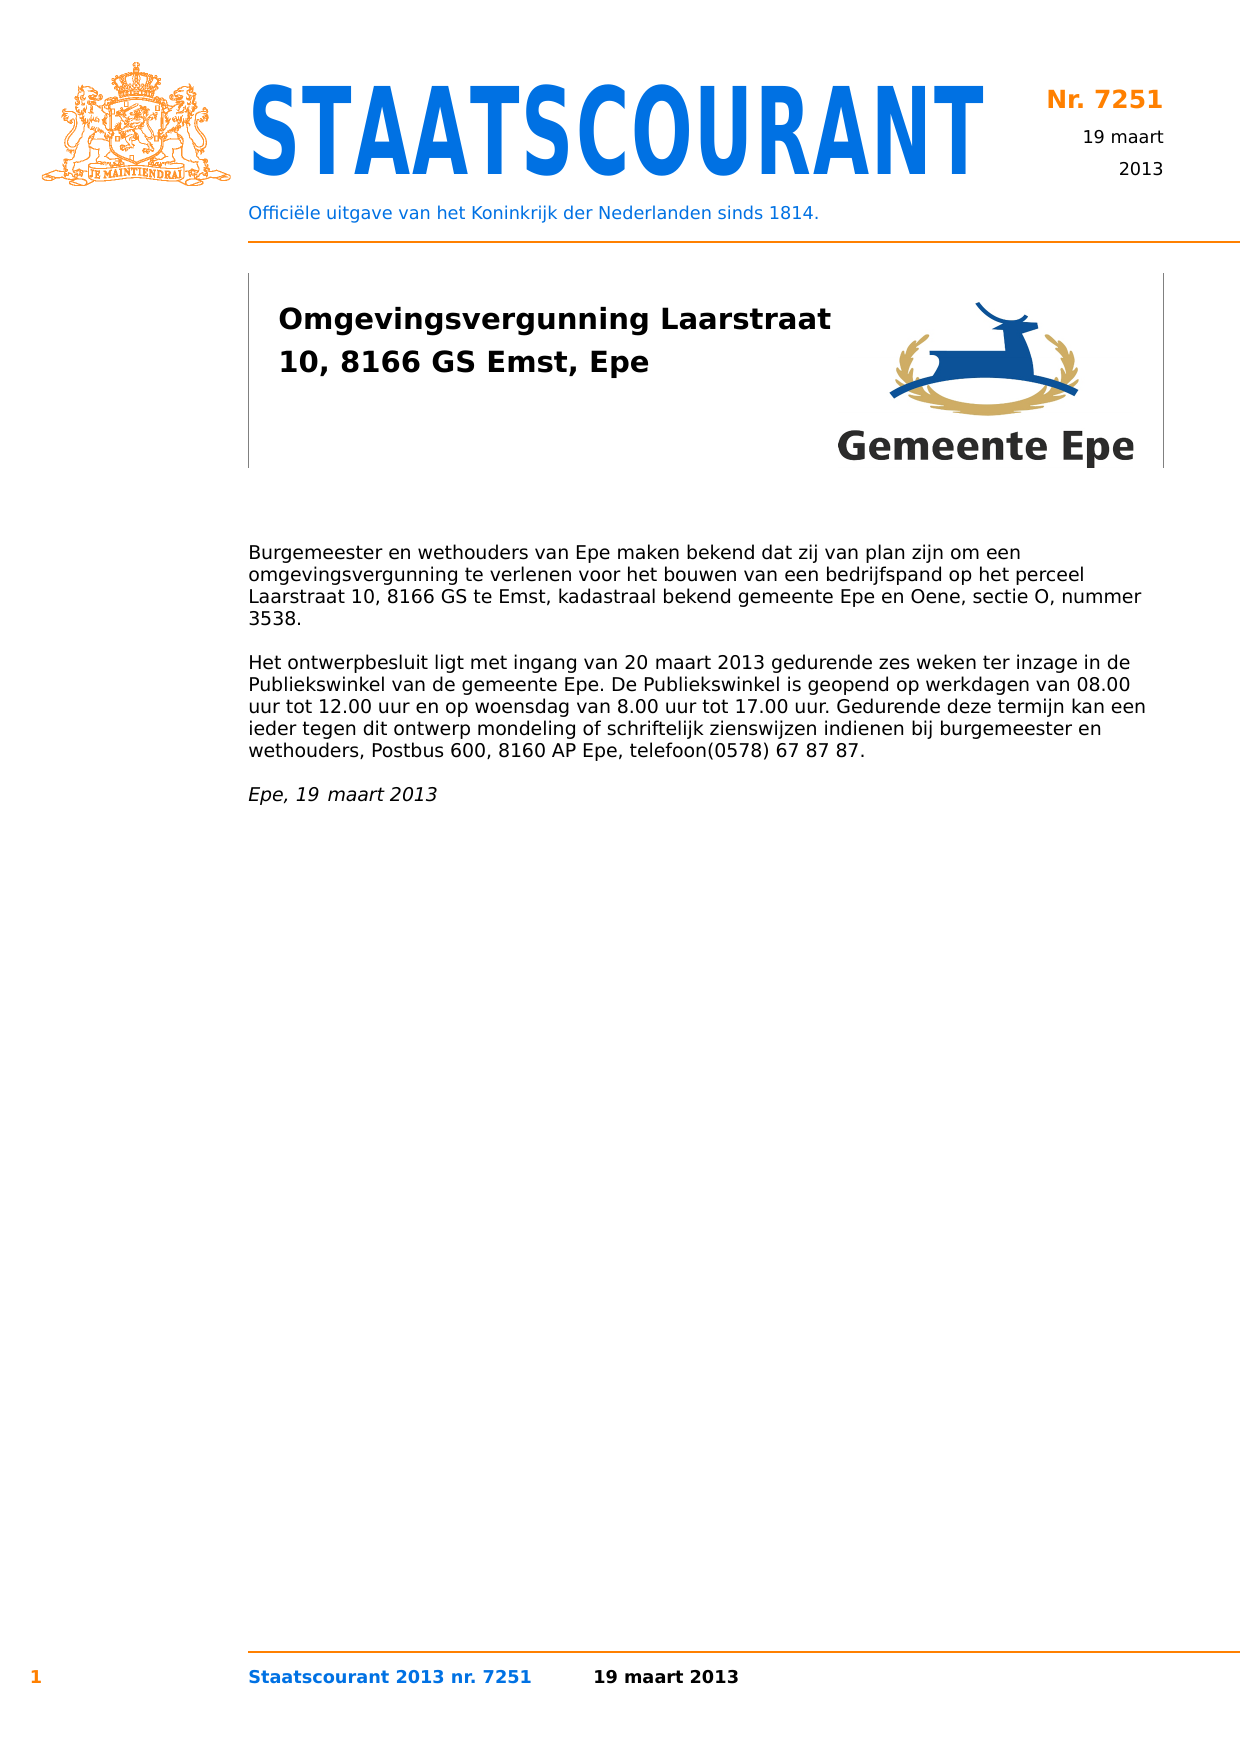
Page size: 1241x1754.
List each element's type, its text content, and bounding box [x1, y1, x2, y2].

text Het ontwerpbesluit ligt met ingang van 20 maart 2013 gedurende zes weken ter inzage in de Publiekswinkel van de gemeente Epe. De Publiekswinkel is geopend op werkdagen van 08.00 uur tot 12.00 uur en op woensdag van 8.00 uur tot 17.00 uur. Gedurende deze termijn kan een ieder tegen dit ontwerp mondeling of schriftelijk zienswijzen indienen bij burgemeester en wethouders, Postbus 600, 8160 AP Epe, telefoon(0578) 67 87 87. [248, 652, 1163, 762]
text Epe, 19 maart 2013 [248, 783, 1163, 805]
table_cell 2013 [998, 153, 1240, 203]
table_header [25, 62, 248, 241]
table_header STAATSCOURANT [248, 62, 998, 203]
table_cell Officiële uitgave van het Koninkrijk der Nederlanden sinds 1814. [248, 203, 1240, 241]
text Burgemeester en wethouders van Epe maken bekend dat zij van plan zijn om een omgevingsvergunning te verlenen voor het bouwen van een bedrijfspand op het perceel Laarstraat 10, 8166 GS te Emst, kadastraal bekend gemeente Epe en Oene, sectie O, nummer 3538. [248, 542, 1163, 630]
table_cell 19 maart [998, 121, 1240, 153]
subtitle Omgevingsvergunning Laarstraat 10, 8166 GS Emst, Epe [249, 273, 1163, 468]
table_header Nr. 7251 [998, 62, 1240, 121]
picture [41, 62, 231, 186]
picture [838, 302, 1134, 468]
